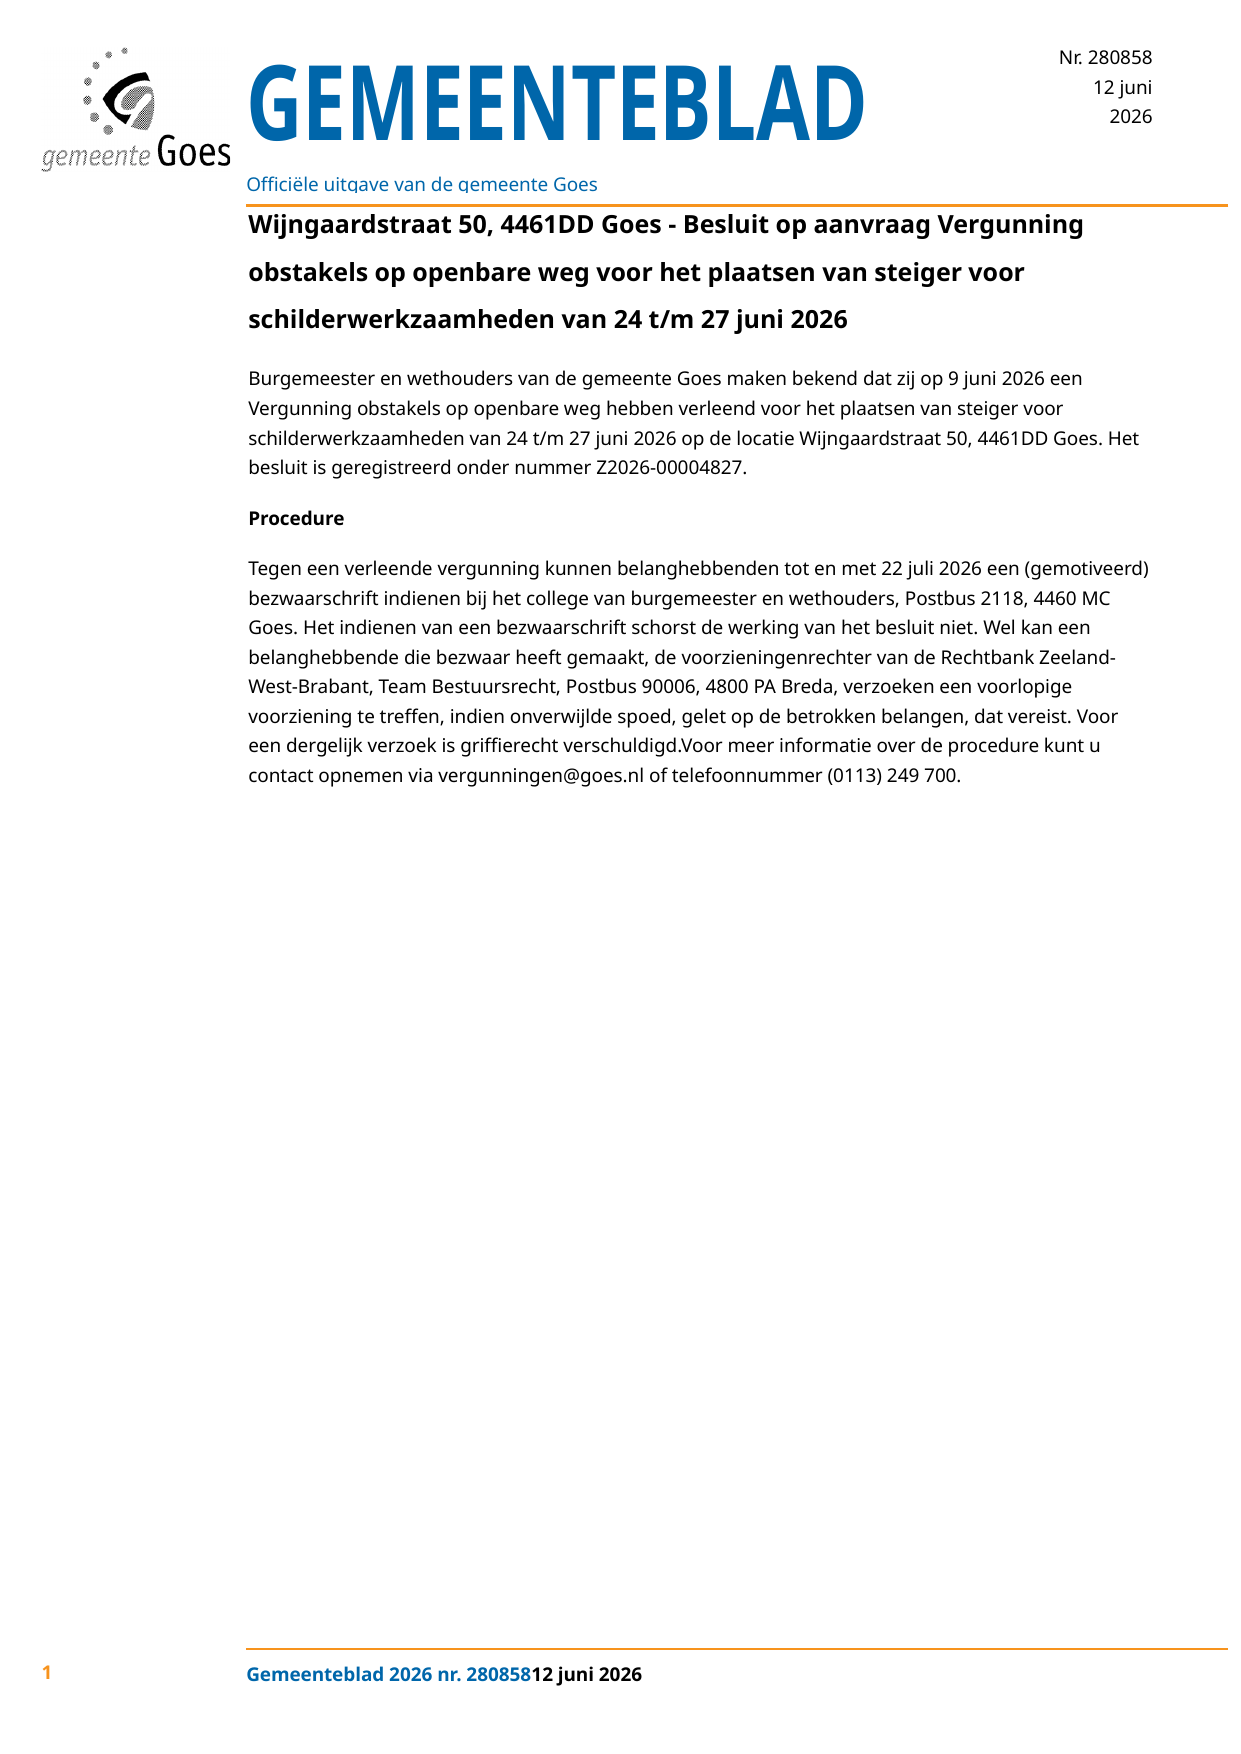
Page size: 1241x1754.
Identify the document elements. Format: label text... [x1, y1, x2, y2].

picture [41, 47, 231, 172]
text Burgemeester en wethouders van de gemeente Goes maken bekend dat zij op 9 juni 2026 een Vergunning obstakels op openbare weg hebben verleend voor het plaatsen van steiger voor schilderwerkzaamheden van 24 t/m 27 juni 2026 op de locatie Wijngaardstraat 50, 4461DD Goes. Het besluit is geregistreerd onder nummer Z2026-00004827. [248, 366, 1152, 480]
text Wijngaardstraat 50, 4461DD Goes - Besluit op aanvraag Vergunning obstakels op openbare weg voor het plaatsen van steiger voor schilderwerkzaamheden van 24 t/m 27 juni 2026 [248, 207, 1152, 336]
text Tegen een verleende vergunning kunnen belanghebbenden tot en met 22 juli 2026 een (gemotiveerd) bezwaarschrift indienen bij het college van burgemeester en wethouders, Postbus 2118, 4460 MC Goes. Het indienen van een bezwaarschrift schorst de werking van het besluit niet. Wel kan een belanghebbende die bezwaar heeft gemaakt, de voorzieningenrechter van de Rechtbank Zeeland-West-Brabant, Team Bestuursrecht, Postbus 90006, 4800 PA Breda, verzoeken een voorlopige voorziening te treffen, indien onverwijlde spoed, gelet op de betrokken belangen, dat vereist. Voor een dergelijk verzoek is griffierecht verschuldigd.Voor meer informatie over de procedure kunt u contact opnemen via vergunningen@goes.nl of telefoonnummer (0113) 249 700. [248, 555, 1152, 788]
text Procedure [248, 505, 1152, 530]
